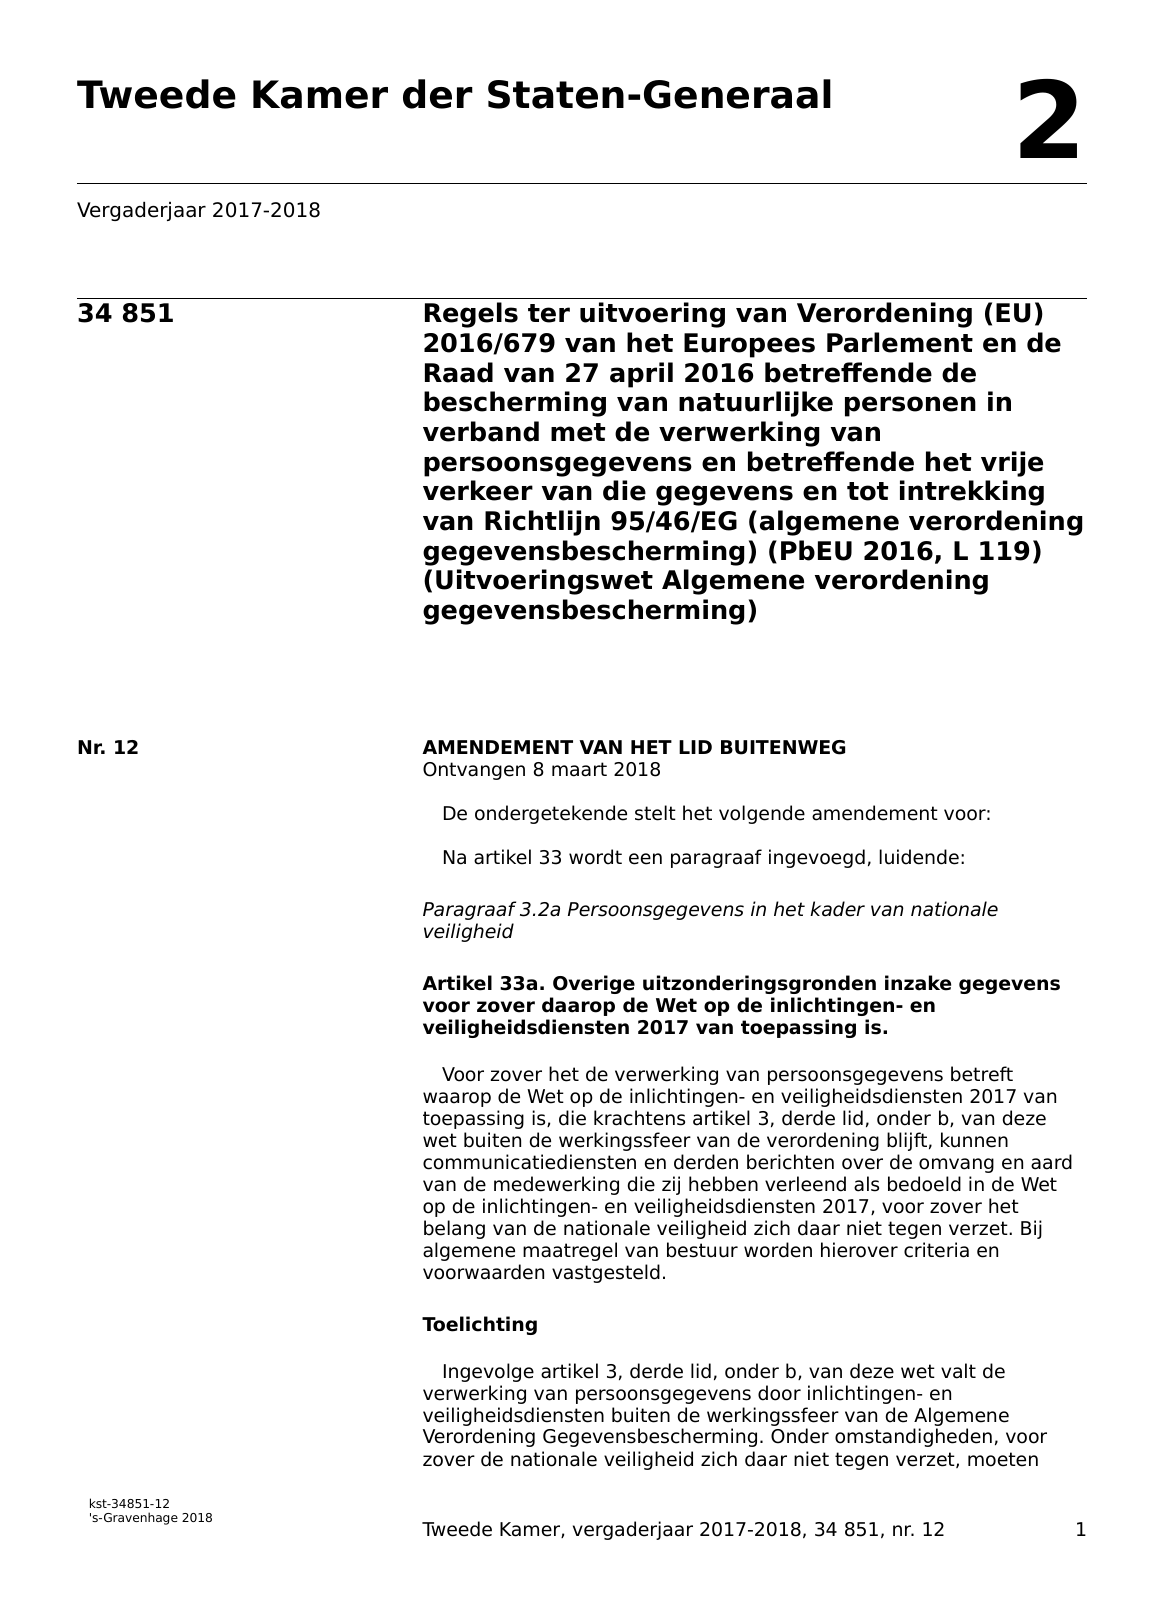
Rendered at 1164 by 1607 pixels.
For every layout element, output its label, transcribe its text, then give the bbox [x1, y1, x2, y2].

subtitle Artikel 33a. Overige uitzonderingsgronden inzake gegevens voor zover daarop de Wet op de inlichtingen- en veiligheidsdiensten 2017 van toepassing is. [422, 973, 1087, 1039]
text kst-34851-12 [88, 1497, 323, 1511]
text Na artikel 33 wordt een paragraaf ingevoegd, luidende: [422, 847, 1087, 869]
text Ingevolge artikel 3, derde lid, onder b, van deze wet valt de verwerking van persoonsgegevens door inlichtingen- en veiligheidsdiensten buiten de werkingssfeer van de Algemene Verordening Gegevensbescherming. Onder omstandigheden, voor zover de nationale veiligheid zich daar niet tegen verzet, moeten [422, 1361, 1087, 1470]
text Ontvangen 8 maart 2018 [422, 758, 1087, 781]
subtitle 34 851 Regels ter uitvoering van Verordening (EU) 2016/679 van het Europees Parlement en de Raad van 27 april 2016 betreffende de bescherming van natuurlijke personen in verband met de verwerking van persoonsgegevens en betreffende het vrije verkeer van die gegevens en tot intrekking van Richtlijn 95/46/EG (algemene verordening gegevensbescherming) (PbEU 2016, L 119) (Uitvoeringswet Algemene verordening gegevensbescherming) [77, 299, 1087, 626]
text Voor zover het de verwerking van persoonsgegevens betreft waarop de Wet op de inlichtingen- en veiligheidsdiensten 2017 van toepassing is, die krachtens artikel 3, derde lid, onder b, van deze wet buiten de werkingssfeer van de verordening blijft, kunnen communicatiediensten en derden berichten over de omvang en aard van de medewerking die zij hebben verleend als bedoeld in de Wet op de inlichtingen- en veiligheidsdiensten 2017, voor zover het belang van de nationale veiligheid zich daar niet tegen verzet. Bij algemene maatregel van bestuur worden hierover criteria en voorwaarden vastgesteld. [422, 1064, 1087, 1283]
subtitle Nr. 12 AMENDEMENT VAN HET LID BUITENWEG [77, 737, 1087, 758]
text De ondergetekende stelt het volgende amendement voor: [422, 803, 1087, 825]
subtitle Toelichting [422, 1313, 1087, 1336]
table_header Tweede Kamer der Staten-Generaal [77, 59, 886, 183]
table_cell Vergaderjaar 2017-2018 [77, 184, 1087, 298]
table_header 2 [886, 59, 1087, 183]
subtitle Paragraaf 3.2a Persoonsgegevens in het kader van nationale veiligheid [422, 899, 1087, 943]
text 's-Gravenhage 2018 [88, 1511, 323, 1525]
